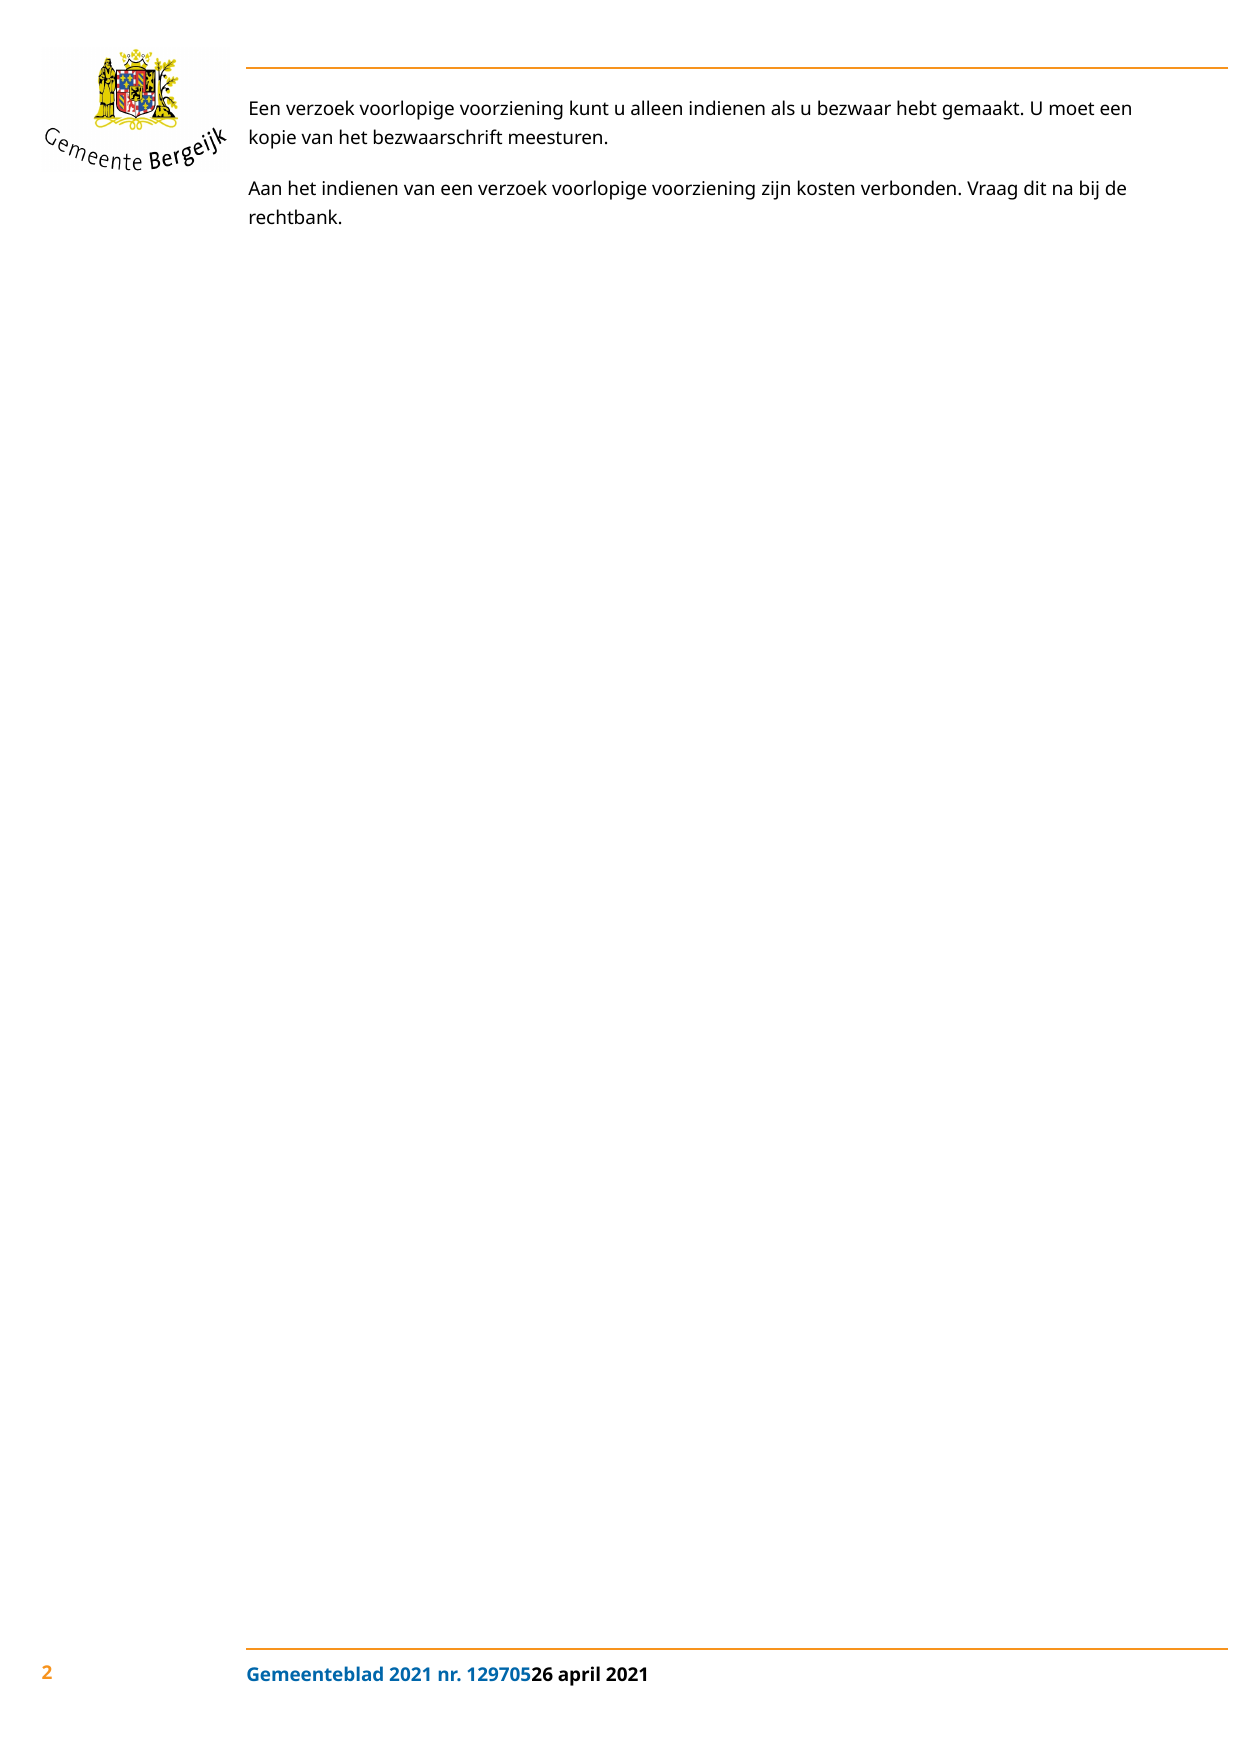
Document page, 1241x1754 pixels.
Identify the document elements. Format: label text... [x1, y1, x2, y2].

text Aan het indienen van een verzoek voorlopige voorziening zijn kosten verbonden. Vraag dit na bij de rechtbank. [248, 175, 1152, 230]
text Een verzoek voorlopige voorziening kunt u alleen indienen als u bezwaar hebt gemaakt. U moet een kopie van het bezwaarschrift meesturen. [248, 95, 1152, 150]
picture [41, 47, 231, 172]
